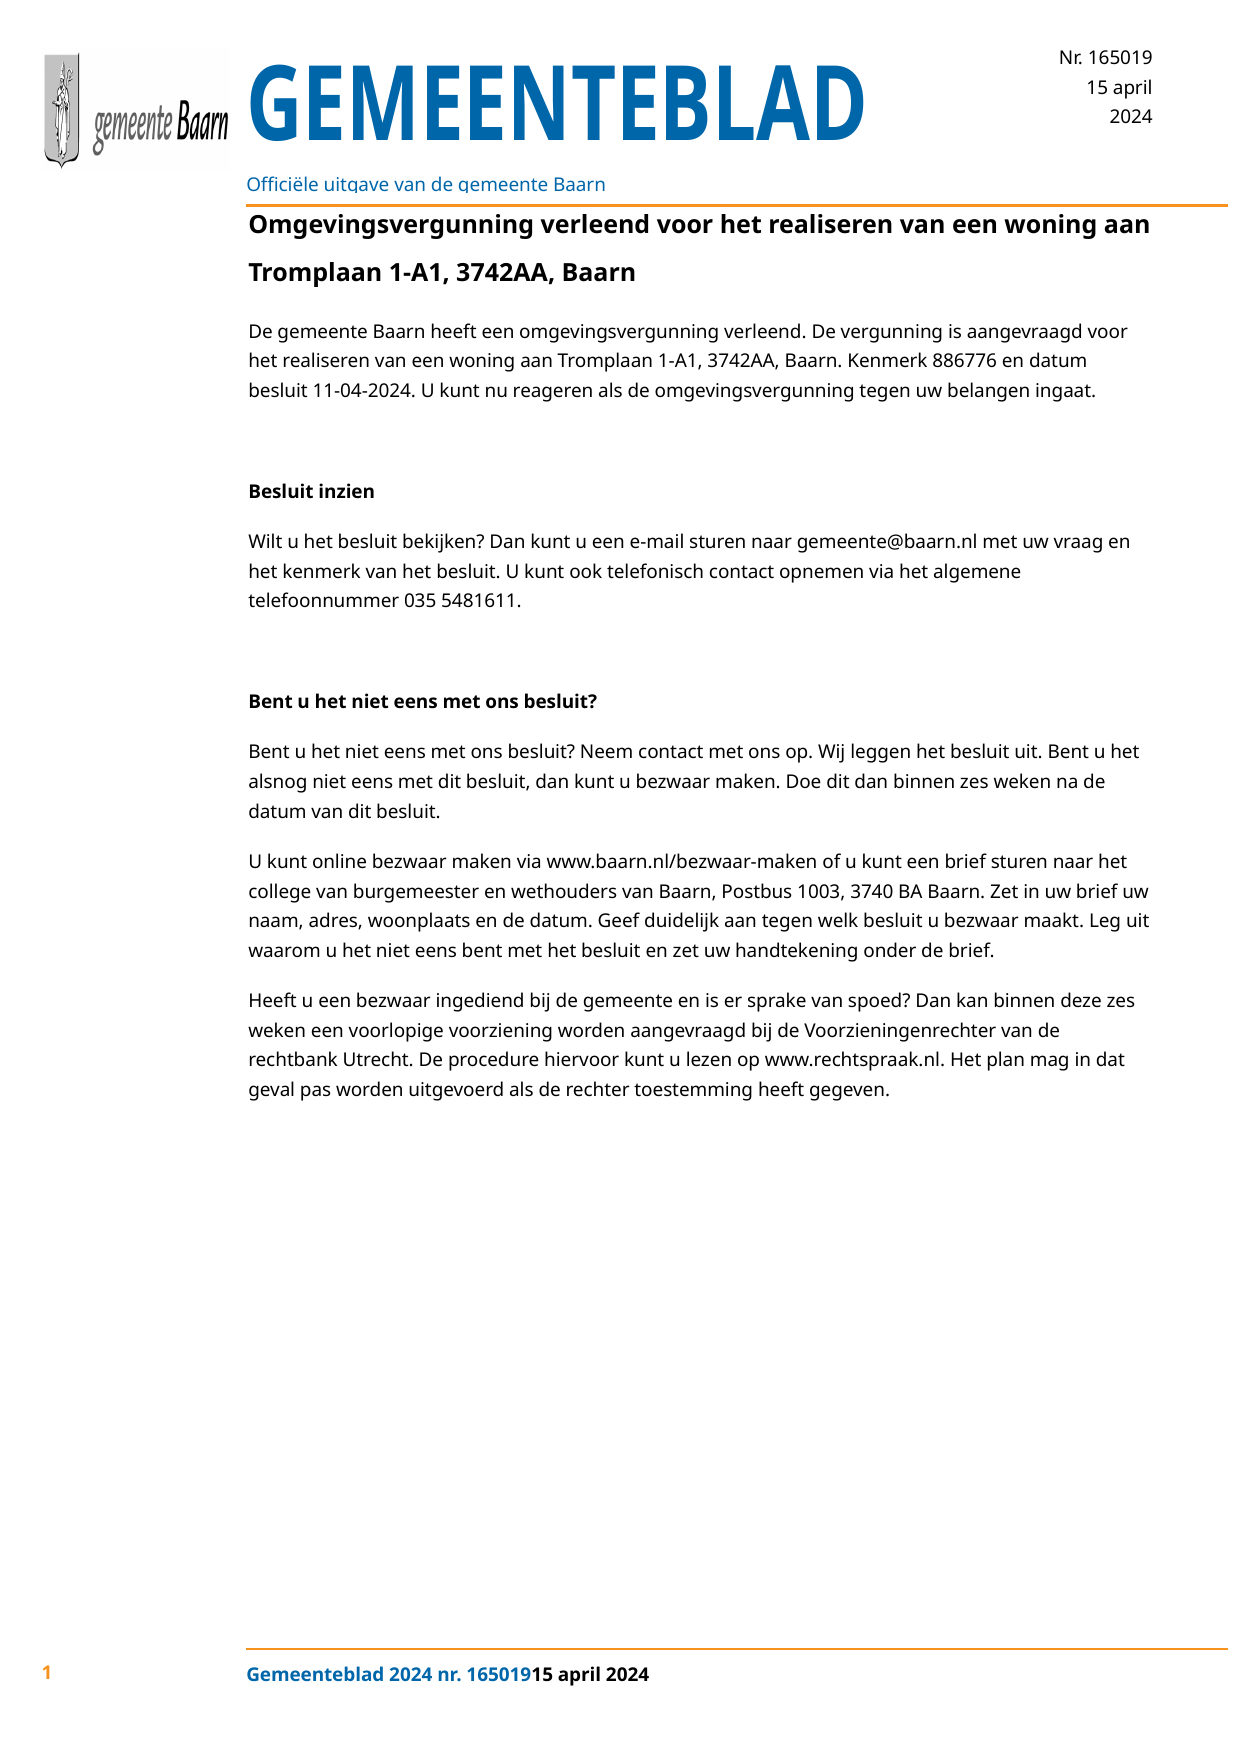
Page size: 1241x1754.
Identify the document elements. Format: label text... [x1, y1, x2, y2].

text Besluit inzien [248, 478, 1152, 504]
text Bent u het niet eens met ons besluit? Neem contact met ons op. Wij leggen het besluit uit. Bent u het alsnog niet eens met dit besluit, dan kunt u bezwaar maken. Doe dit dan binnen zes weken na de datum van dit besluit. [248, 739, 1152, 824]
text Bent u het niet eens met ons besluit? [248, 688, 1152, 714]
picture [41, 47, 231, 172]
text De gemeente Baarn heeft een omgevingsvergunning verleend. De vergunning is aangevraagd voor het realiseren van een woning aan Tromplaan 1-A1, 3742AA, Baarn. Kenmerk 886776 en datum besluit 11-04-2024. U kunt nu reageren als de omgevingsvergunning tegen uw belangen ingaat. [248, 318, 1152, 403]
text Omgevingsvergunning verleend voor het realiseren van een woning aan Tromplaan 1-A1, 3742AA, Baarn [248, 207, 1152, 288]
text U kunt online bezwaar maken via www.baarn.nl/bezwaar-maken of u kunt een brief sturen naar het college van burgemeester en wethouders van Baarn, Postbus 1003, 3740 BA Baarn. Zet in uw brief uw naam, adres, woonplaats en de datum. Geef duidelijk aan tegen welk besluit u bezwaar maakt. Leg uit waarom u het niet eens bent met het besluit en zet uw handtekening onder de brief. [248, 848, 1152, 963]
text Heeft u een bezwaar ingediend bij de gemeente en is er sprake van spoed? Dan kan binnen deze zes weken een voorlopige voorziening worden aangevraagd bij de Voorzieningenrechter van de rechtbank Utrecht. De procedure hiervoor kunt u lezen op www.rechtspraak.nl. Het plan mag in dat geval pas worden uitgevoerd als de rechter toestemming heeft gegeven. [248, 987, 1152, 1102]
text Wilt u het besluit bekijken? Dan kunt u een e-mail sturen naar gemeente@baarn.nl met uw vraag en het kenmerk van het besluit. U kunt ook telefonisch contact opnemen via het algemene telefoonnummer 035 5481611. [248, 528, 1152, 613]
